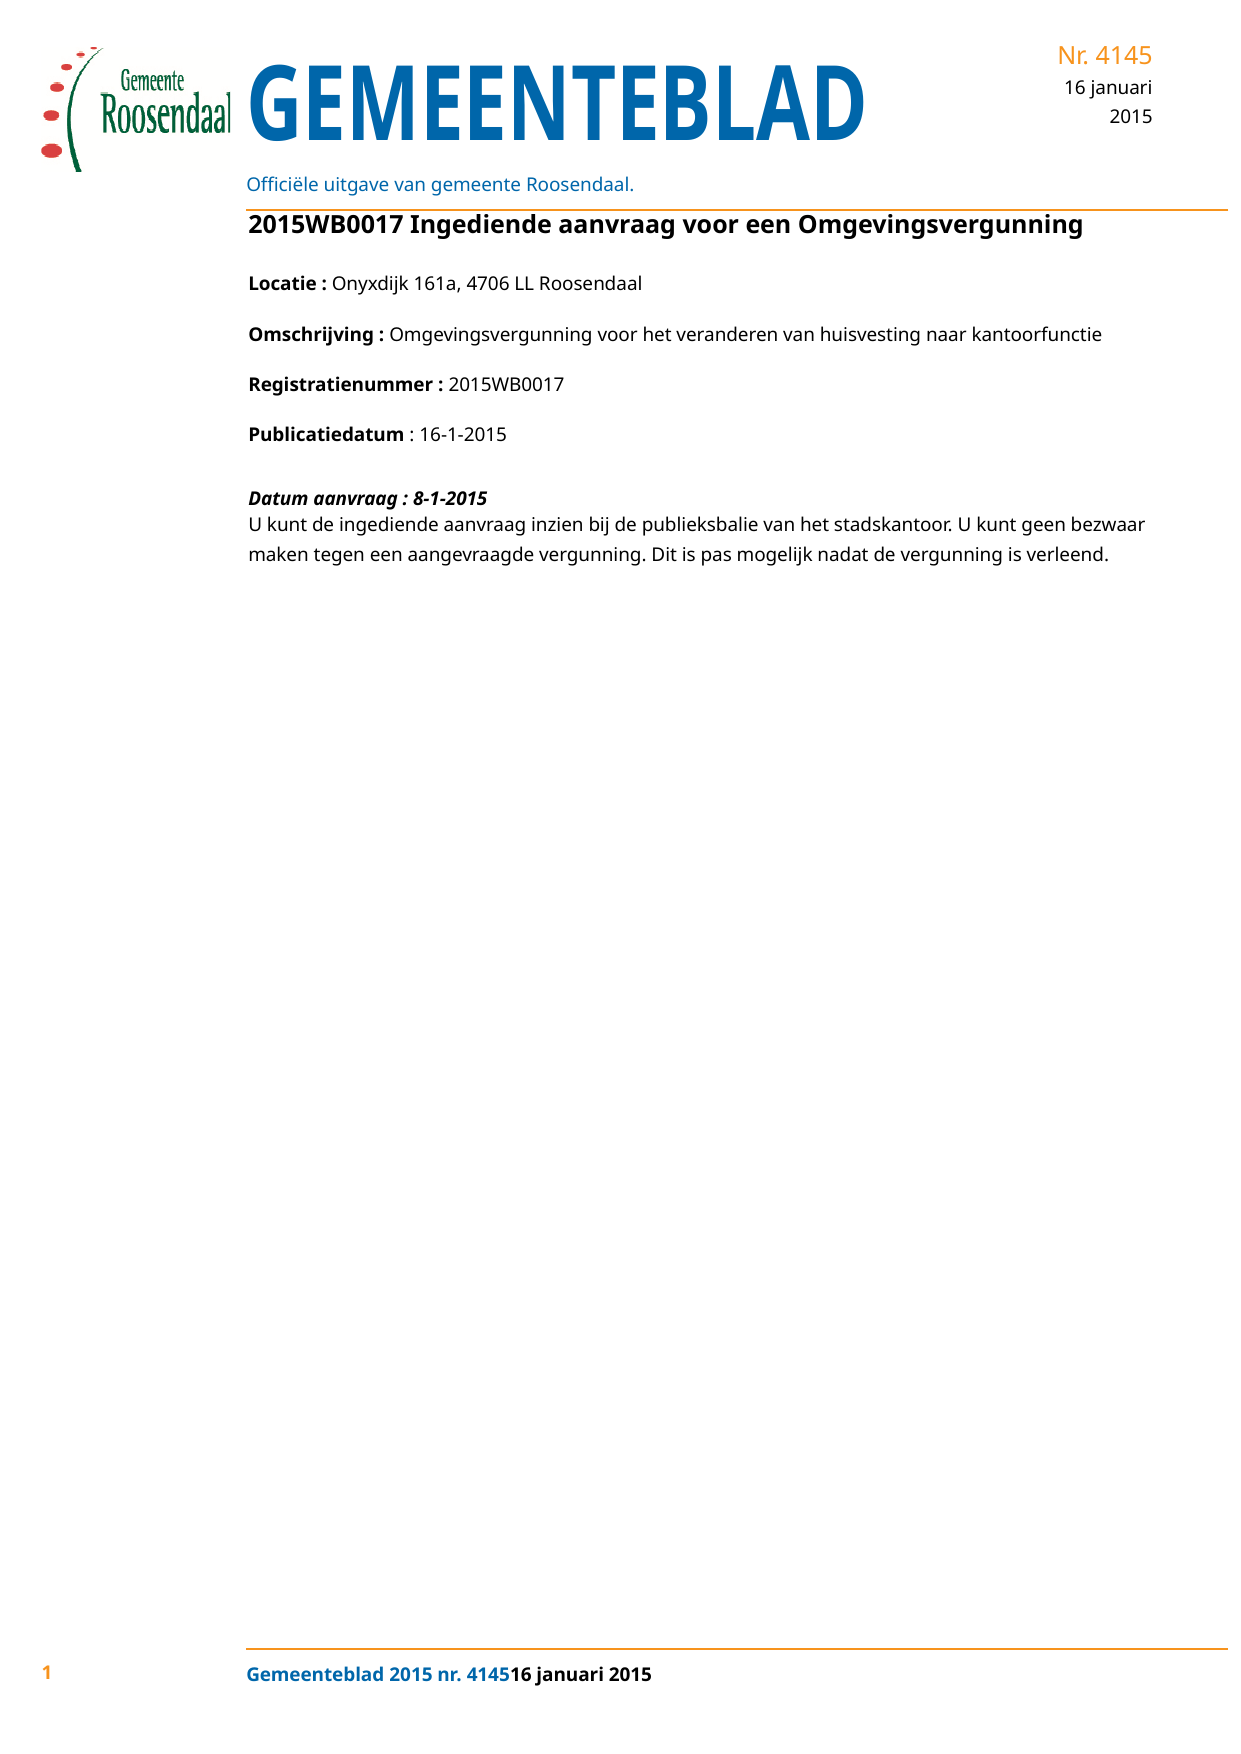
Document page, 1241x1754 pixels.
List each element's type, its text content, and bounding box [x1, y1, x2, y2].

text Omschrijving : Omgevingsvergunning voor het veranderen van huisvesting naar kantoorfunctie [248, 321, 1152, 346]
text Registratienummer : 2015WB0017 [248, 371, 1152, 397]
picture [41, 47, 231, 172]
text Publicatiedatum : 16-1-2015 [248, 422, 1152, 447]
text 2015WB0017 Ingediende aanvraag voor een Omgevingsvergunning [248, 211, 1152, 241]
text Datum aanvraag : 8-1-2015 [248, 486, 1152, 511]
text U kunt de ingediende aanvraag inzien bij de publieksbalie van het stadskantoor. U kunt geen bezwaar maken tegen een aangevraagde vergunning. Dit is pas mogelijk nadat de vergunning is verleend. [248, 511, 1152, 567]
text Locatie : Onyxdijk 161a, 4706 LL Roosendaal [248, 270, 1152, 296]
